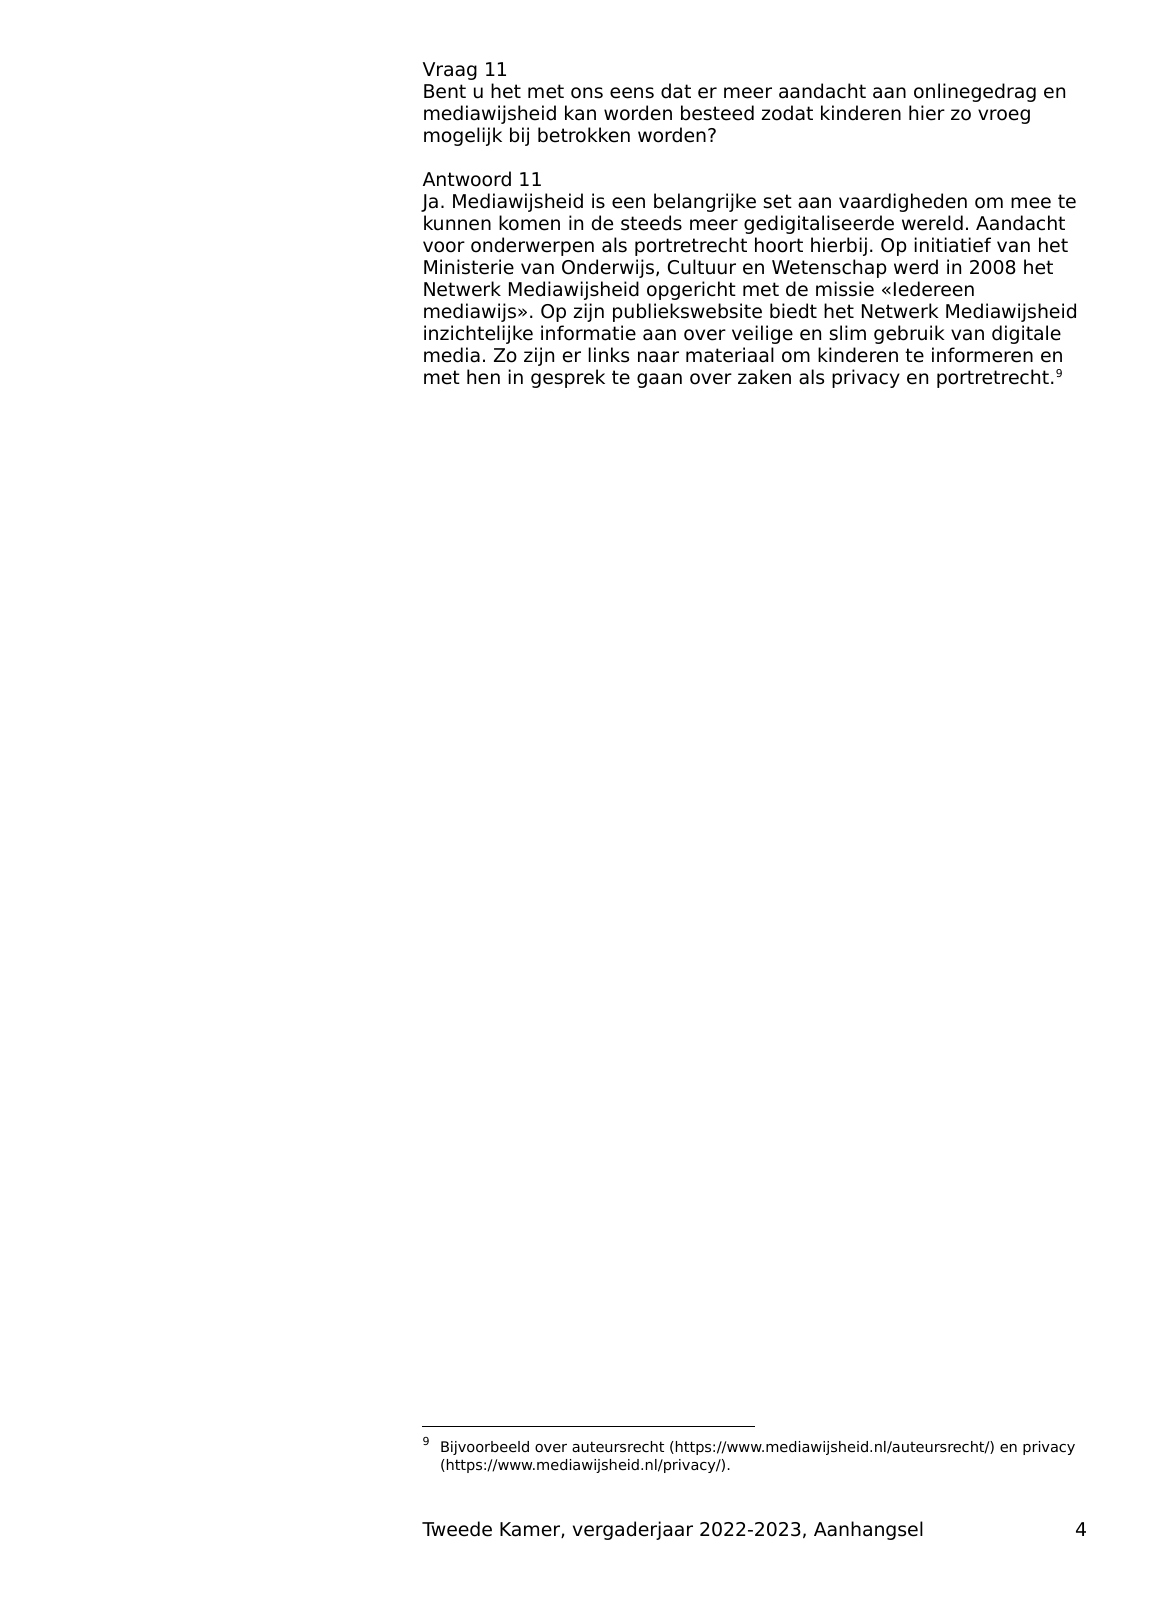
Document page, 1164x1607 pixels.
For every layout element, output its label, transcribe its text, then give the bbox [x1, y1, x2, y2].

text Bent u het met ons eens dat er meer aandacht aan onlinegedrag en mediawijsheid kan worden besteed zodat kinderen hier zo vroeg mogelijk bij betrokken worden? [422, 81, 1087, 147]
text Vraag 11 [422, 59, 1087, 81]
text Bijvoorbeeld over auteursrecht (https://www.mediawijsheid.nl/auteursrecht/) en privacy (https://www.mediawijsheid.nl/privacy/). [422, 1435, 1087, 1474]
text Ja. Mediawijsheid is een belangrijke set aan vaardigheden om mee te kunnen komen in de steeds meer gedigitaliseerde wereld. Aandacht voor onderwerpen als portretrecht hoort hierbij. Op initiatief van het Ministerie van Onderwijs, Cultuur en Wetenschap werd in 2008 het Netwerk Mediawijsheid opgericht met de missie «Iedereen mediawijs». Op zijn publiekswebsite biedt het Netwerk Mediawijsheid inzichtelijke informatie aan over veilige en slim gebruik van digitale media. Zo zijn er links naar materiaal om kinderen te informeren en met hen in gesprek te gaan over zaken als privacy en portretrecht. [422, 191, 1087, 389]
text Antwoord 11 [422, 169, 1087, 191]
